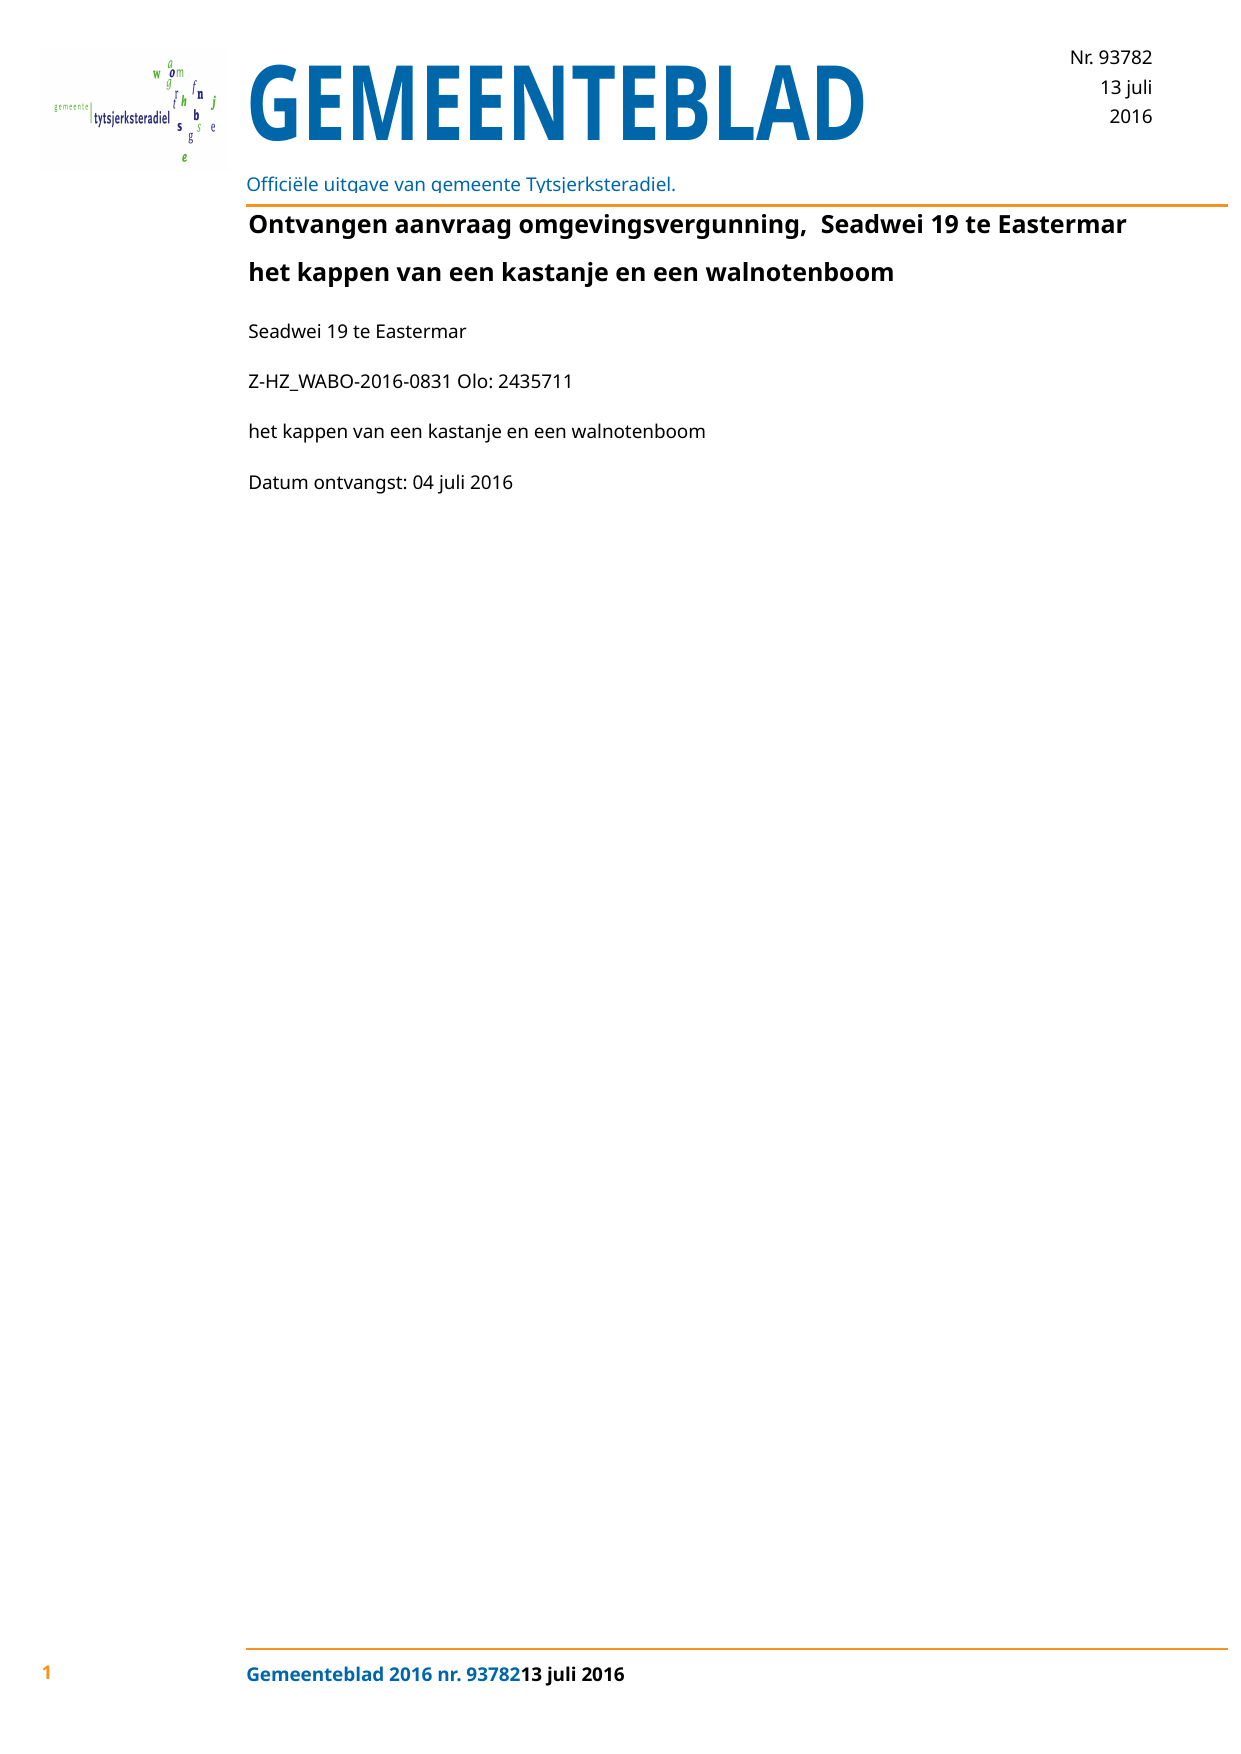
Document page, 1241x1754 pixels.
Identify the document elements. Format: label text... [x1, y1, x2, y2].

text Z-HZ_WABO-2016-0831 Olo: 2435711 [248, 368, 1152, 394]
text Datum ontvangst: 04 juli 2016 [248, 469, 1152, 495]
picture [41, 47, 231, 172]
text het kappen van een kastanje en een walnotenboom [248, 419, 1152, 444]
text Seadwei 19 te Eastermar [248, 318, 1152, 344]
text Ontvangen aanvraag omgevingsvergunning, Seadwei 19 te Eastermar het kappen van een kastanje en een walnotenboom [248, 207, 1152, 288]
